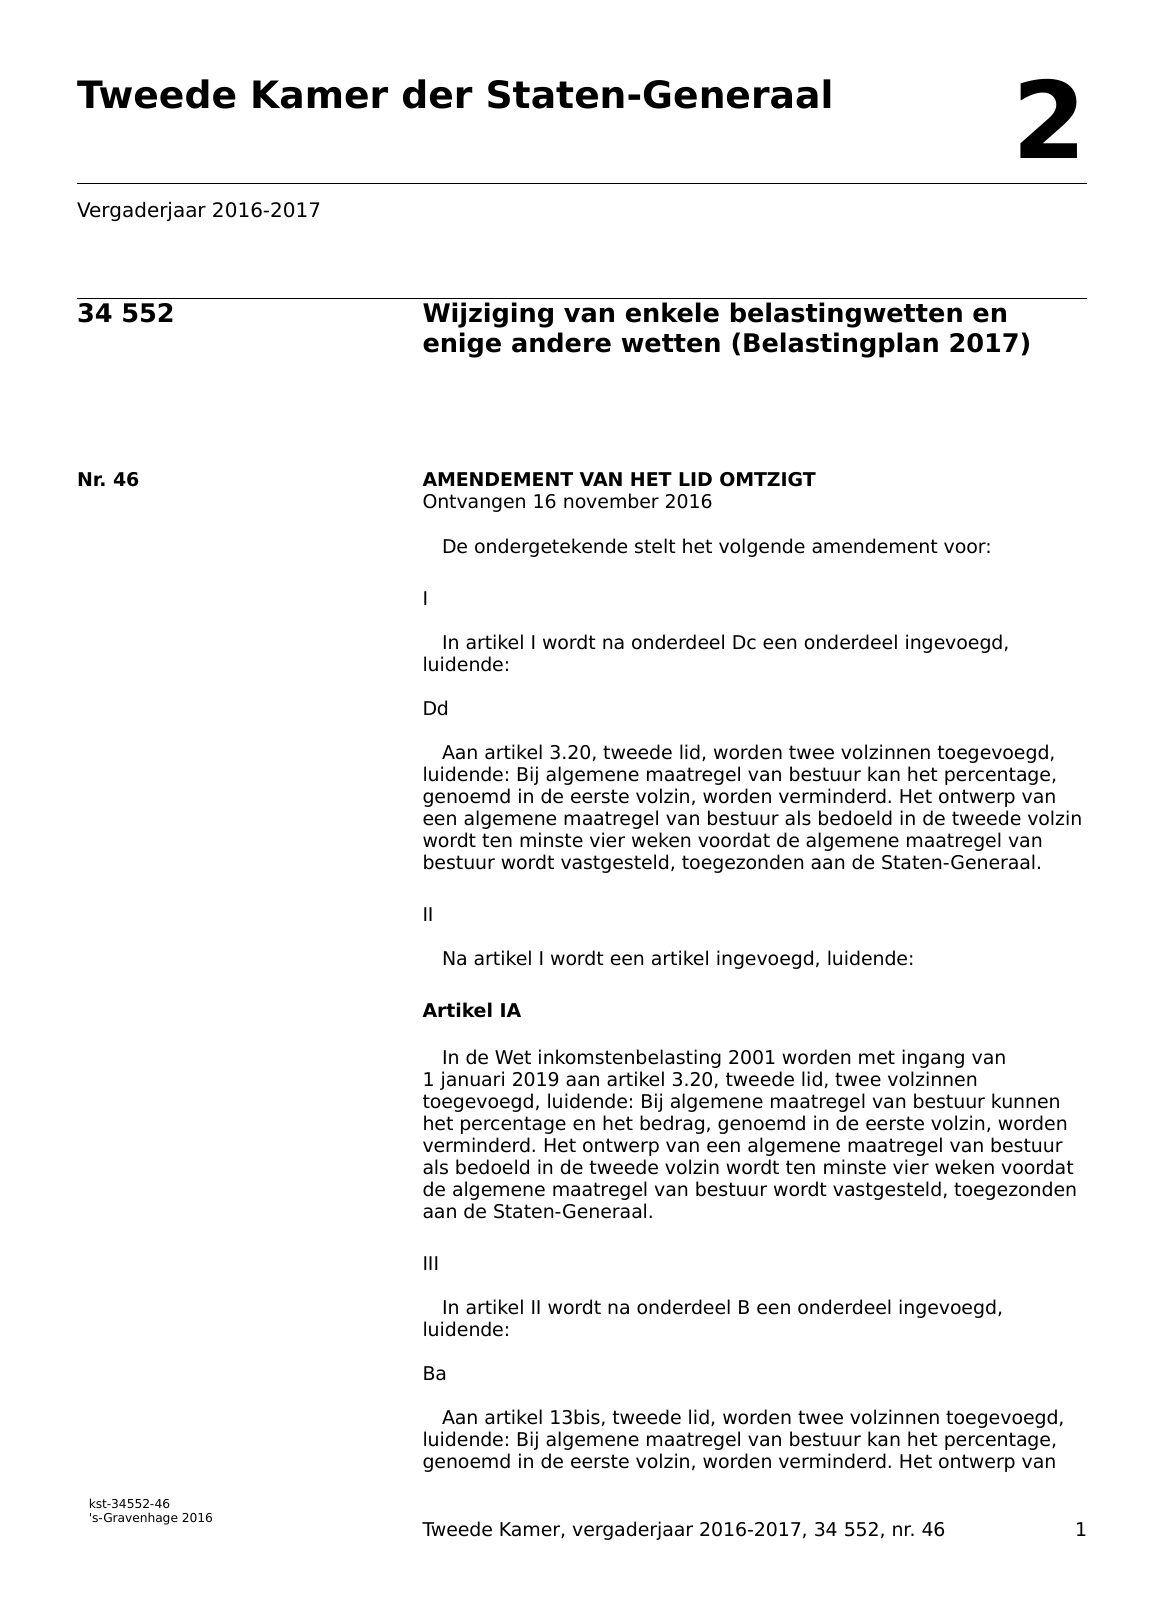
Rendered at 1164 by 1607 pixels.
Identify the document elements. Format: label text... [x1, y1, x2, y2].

text In artikel II wordt na onderdeel B een onderdeel ingevoegd, luidende: [422, 1297, 1087, 1341]
subtitle Nr. 46 AMENDEMENT VAN HET LID OMTZIGT [77, 469, 1087, 491]
text Na artikel I wordt een artikel ingevoegd, luidende: [422, 948, 1087, 970]
text In de Wet inkomstenbelasting 2001 worden met ingang van 1 januari 2019 aan artikel 3.20, tweede lid, twee volzinnen toegevoegd, luidende: Bij algemene maatregel van bestuur kunnen het percentage en het bedrag, genoemd in de eerste volzin, worden verminderd. Het ontwerp van een algemene maatregel van bestuur als bedoeld in de tweede volzin wordt ten minste vier weken voordat de algemene maatregel van bestuur wordt vastgesteld, toegezonden aan de Staten-Generaal. [422, 1047, 1087, 1223]
subtitle 34 552 Wijziging van enkele belastingwetten en enige andere wetten (Belastingplan 2017) [77, 299, 1087, 358]
text kst-34552-46 [88, 1497, 323, 1511]
table_header Tweede Kamer der Staten-Generaal [77, 59, 886, 183]
table_header 2 [886, 59, 1087, 183]
text Aan artikel 3.20, tweede lid, worden twee volzinnen toegevoegd, luidende: Bij algemene maatregel van bestuur kan het percentage, genoemd in de eerste volzin, worden verminderd. Het ontwerp van een algemene maatregel van bestuur als bedoeld in de tweede volzin wordt ten minste vier weken voordat de algemene maatregel van bestuur wordt vastgesteld, toegezonden aan de Staten-Generaal. [422, 742, 1087, 874]
text Ba [422, 1363, 1087, 1385]
subtitle Artikel IA [422, 1000, 1087, 1022]
subtitle I [422, 587, 1087, 609]
table_cell Vergaderjaar 2016-2017 [77, 184, 1087, 298]
text In artikel I wordt na onderdeel Dc een onderdeel ingevoegd, luidende: [422, 632, 1087, 676]
text Dd [422, 698, 1087, 720]
text 's-Gravenhage 2016 [88, 1511, 323, 1525]
text De ondergetekende stelt het volgende amendement voor: [422, 536, 1087, 557]
subtitle III [422, 1253, 1087, 1275]
text Aan artikel 13bis, tweede lid, worden twee volzinnen toegevoegd, luidende: Bij algemene maatregel van bestuur kan het percentage, genoemd in de eerste volzin, worden verminderd. Het ontwerp van [422, 1407, 1087, 1473]
subtitle II [422, 904, 1087, 926]
text Ontvangen 16 november 2016 [422, 491, 1087, 513]
